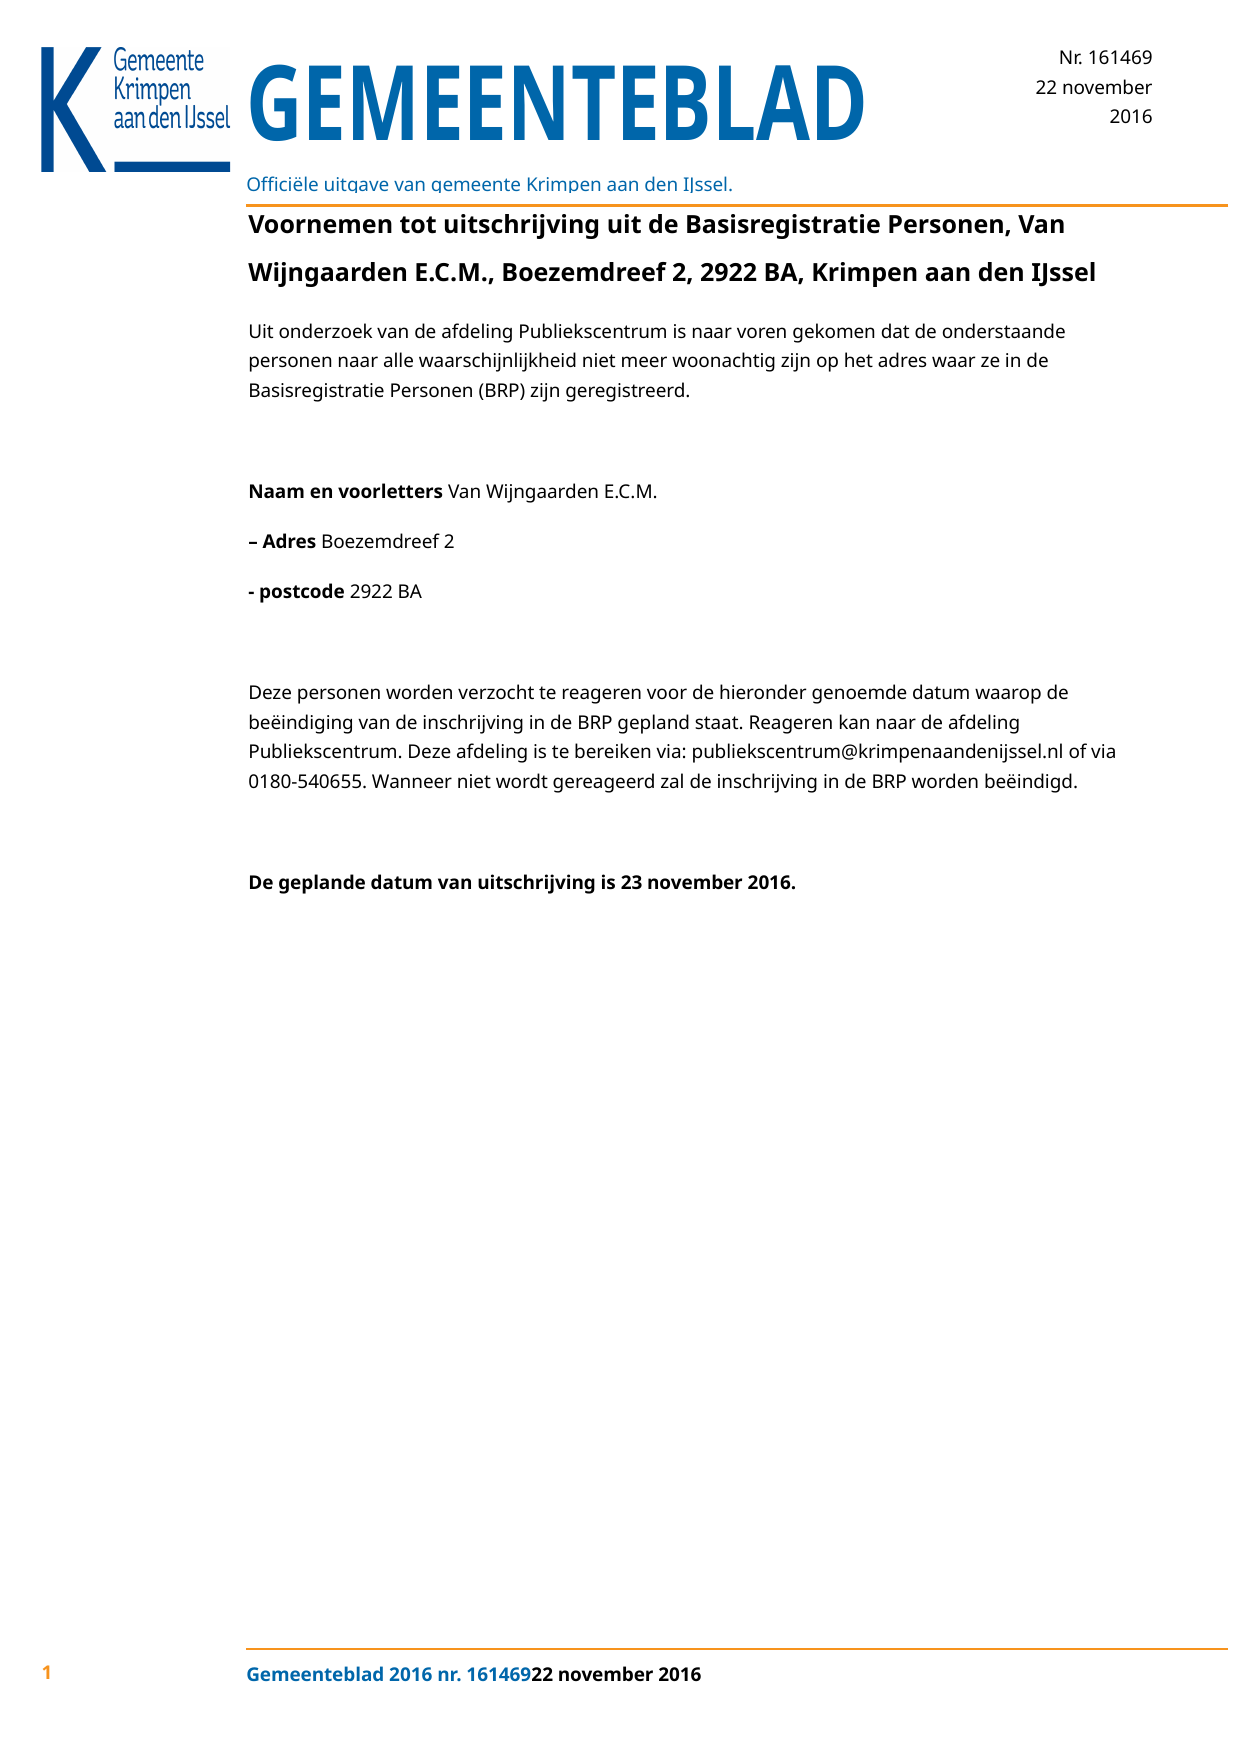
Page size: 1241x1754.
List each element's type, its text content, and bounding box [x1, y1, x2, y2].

text Deze personen worden verzocht te reageren voor de hieronder genoemde datum waarop de beëindiging van de inschrijving in de BRP gepland staat. Reageren kan naar de afdeling Publiekscentrum. Deze afdeling is te bereiken via: publiekscentrum@krimpenaandenijssel.nl of via 0180-540655. Wanneer niet wordt gereageerd zal de inschrijving in de BRP worden beëindigd. [248, 679, 1152, 794]
text Uit onderzoek van de afdeling Publiekscentrum is naar voren gekomen dat de onderstaande personen naar alle waarschijnlijkheid niet meer woonachtig zijn op het adres waar ze in de Basisregistratie Personen (BRP) zijn geregistreerd. [248, 318, 1152, 403]
text - postcode 2922 BA [248, 579, 1152, 604]
text – Adres Boezemdreef 2 [248, 528, 1152, 554]
text Voornemen tot uitschrijving uit de Basisregistratie Personen, Van Wijngaarden E.C.M., Boezemdreef 2, 2922 BA, Krimpen aan den IJssel [248, 207, 1152, 288]
text Naam en voorletters Van Wijngaarden E.C.M. [248, 478, 1152, 504]
text De geplande datum van uitschrijving is 23 november 2016. [248, 869, 1152, 895]
picture [41, 47, 231, 172]
